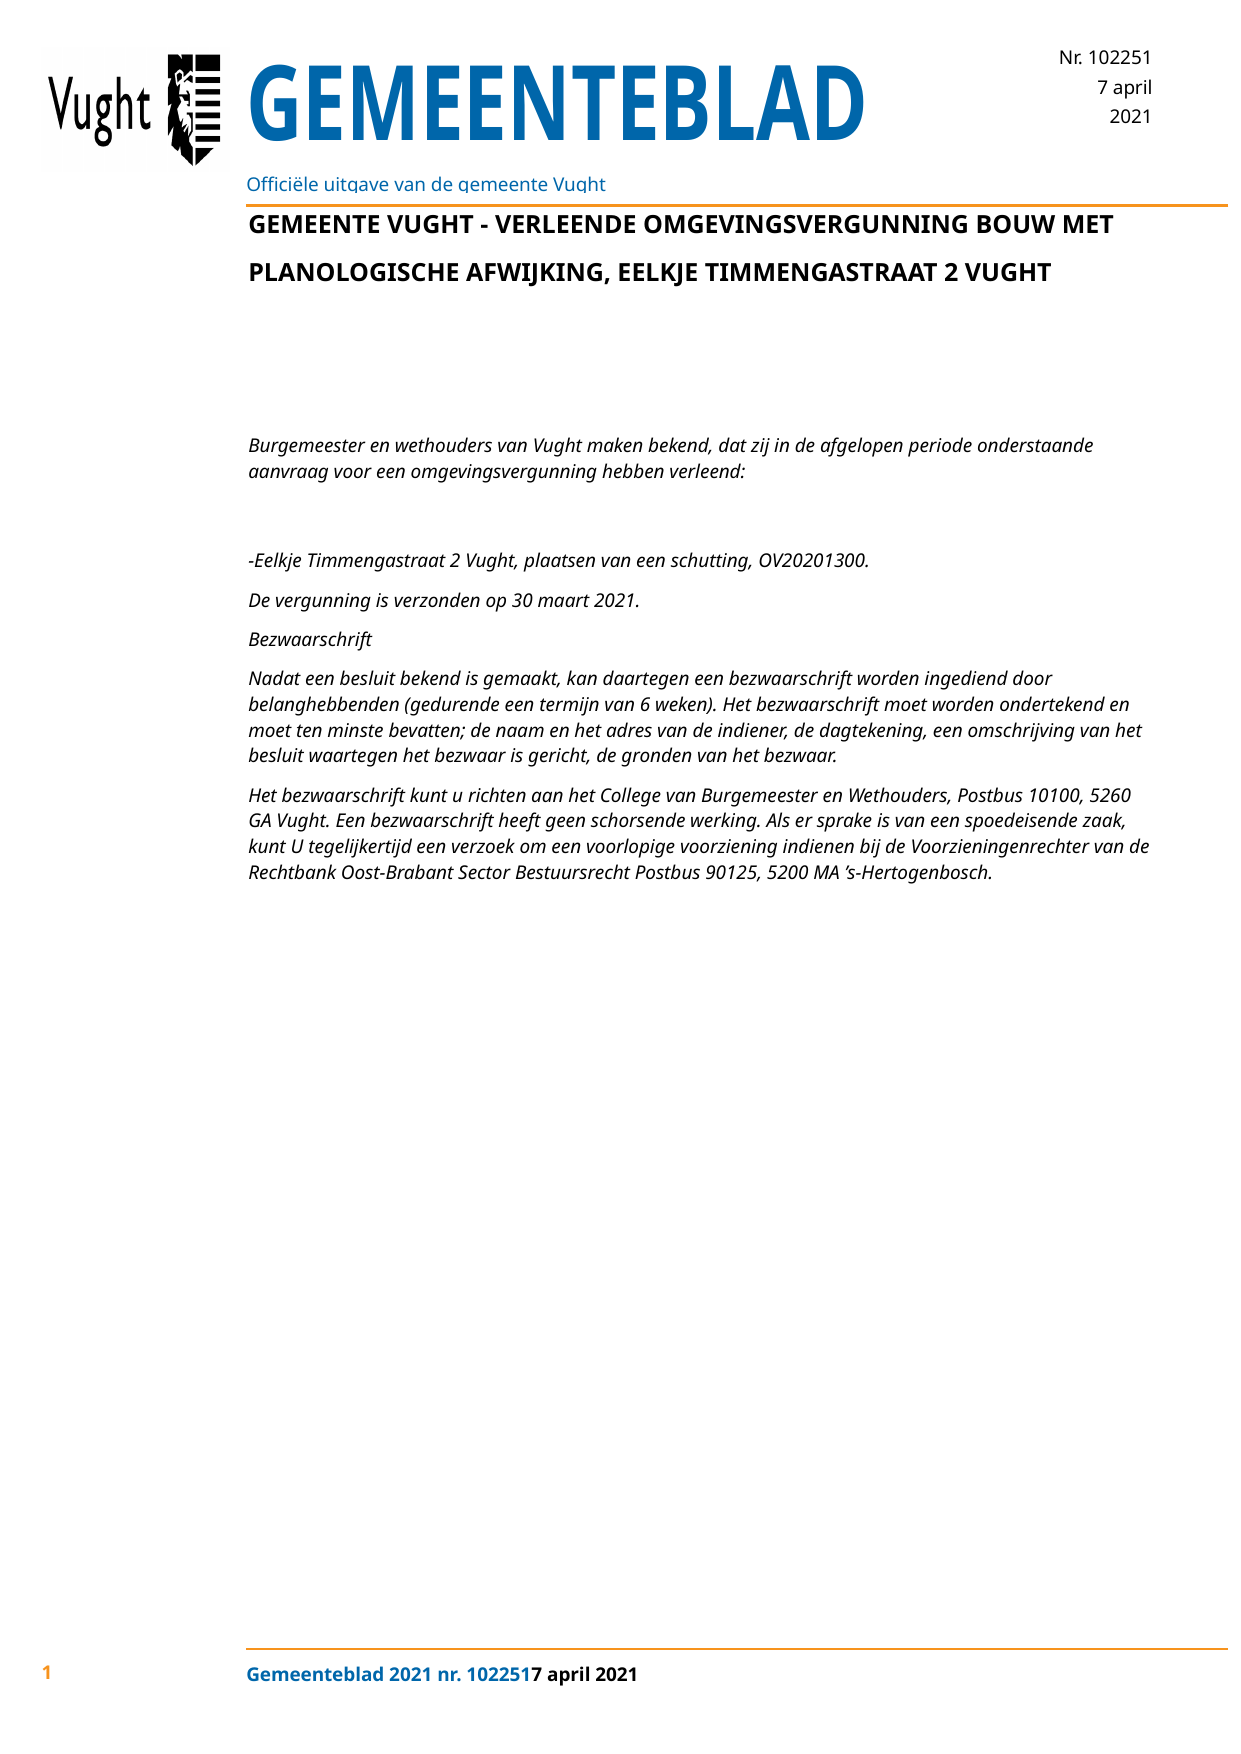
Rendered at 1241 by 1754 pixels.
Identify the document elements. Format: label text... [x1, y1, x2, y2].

text Burgemeester en wethouders van Vught maken bekend, dat zij in de afgelopen periode onderstaande aanvraag voor een omgevingsvergunning hebben verleend: [248, 432, 1152, 484]
text -Eelkje Timmengastraat 2 Vught, plaatsen van een schutting, OV20201300. [248, 548, 1152, 573]
text De vergunning is verzonden op 30 maart 2021. [248, 587, 1152, 613]
text GEMEENTE VUGHT - VERLEENDE OMGEVINGSVERGUNNING BOUW MET PLANOLOGISCHE AFWIJKING, EELKJE TIMMENGASTRAAT 2 VUGHT [248, 207, 1152, 288]
text Bezwaarschrift [248, 626, 1152, 652]
text Het bezwaarschrift kunt u richten aan het College van Burgemeester en Wethouders, Postbus 10100, 5260 GA Vught. Een bezwaarschrift heeft geen schorsende werking. Als er sprake is van een spoedeisende zaak, kunt U tegelijkertijd een verzoek om een voorlopige voorziening indienen bij de Voorzieningenrechter van de Rechtbank Oost-Brabant Sector Bestuursrecht Postbus 90125, 5200 MA ’s-Hertogenbosch. [248, 782, 1152, 885]
picture [41, 47, 231, 172]
text Nadat een besluit bekend is gemaakt, kan daartegen een bezwaarschrift worden ingediend door belanghebbenden (gedurende een termijn van 6 weken). Het bezwaarschrift moet worden ondertekend en moet ten minste bevatten; de naam en het adres van de indiener, de dagtekening, een omschrijving van het besluit waartegen het bezwaar is gericht, de gronden van het bezwaar. [248, 666, 1152, 768]
